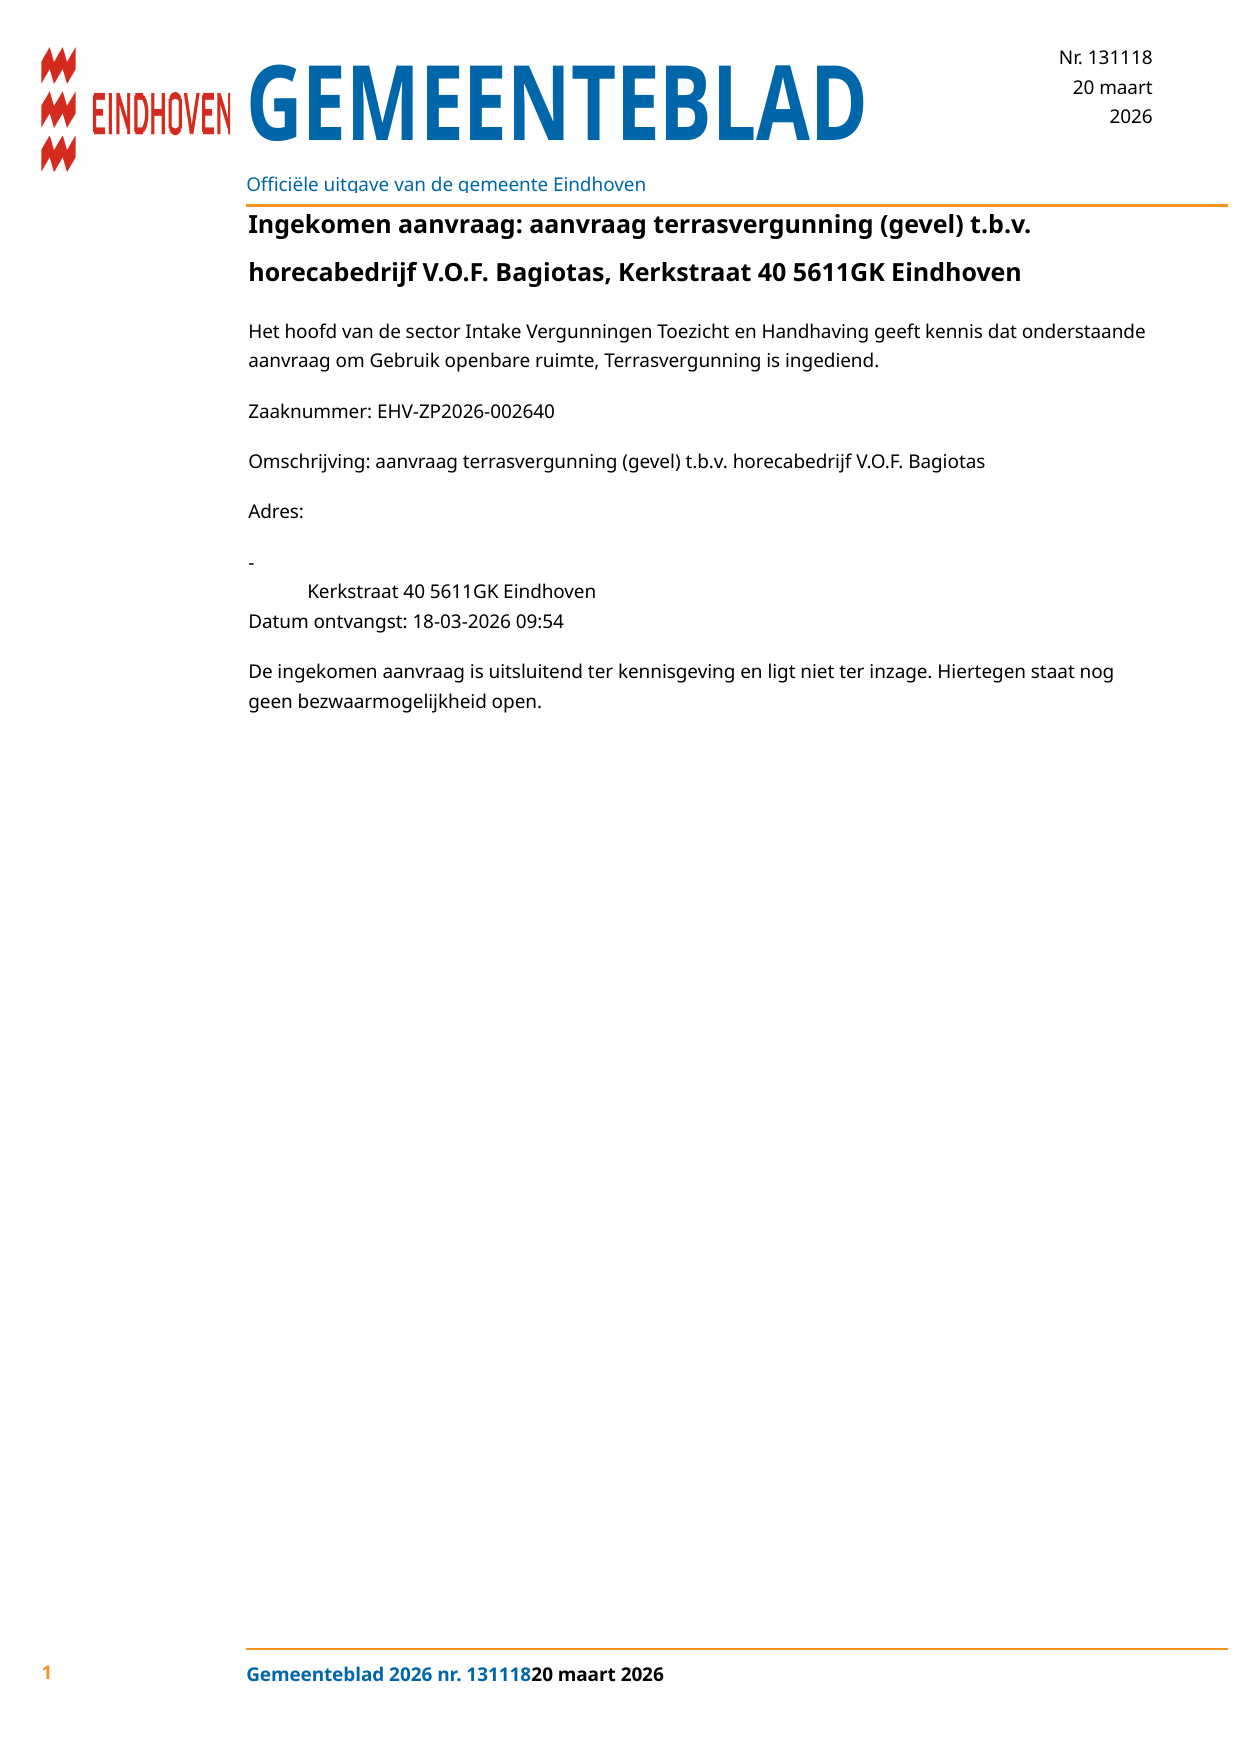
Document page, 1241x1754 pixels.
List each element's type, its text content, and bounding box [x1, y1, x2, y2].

text Het hoofd van de sector Intake Vergunningen Toezicht en Handhaving geeft kennis dat onderstaande aanvraag om Gebruik openbare ruimte, Terrasvergunning is ingediend. [248, 318, 1152, 373]
text Zaaknummer: EHV-ZP2026-002640 [248, 398, 1152, 424]
list Kerkstraat 40 5611GK Eindhoven [248, 579, 1152, 604]
text Ingekomen aanvraag: aanvraag terrasvergunning (gevel) t.b.v. horecabedrijf V.O.F. Bagiotas, Kerkstraat 40 5611GK Eindhoven [248, 207, 1152, 288]
text Adres: [248, 499, 1152, 524]
picture [41, 47, 231, 172]
text De ingekomen aanvraag is uitsluitend ter kennisgeving en ligt niet ter inzage. Hiertegen staat nog geen bezwaarmogelijkheid open. [248, 659, 1152, 714]
text Datum ontvangst: 18-03-2026 09:54 [248, 608, 1152, 634]
text Omschrijving: aanvraag terrasvergunning (gevel) t.b.v. horecabedrijf V.O.F. Bagiotas [248, 448, 1152, 474]
